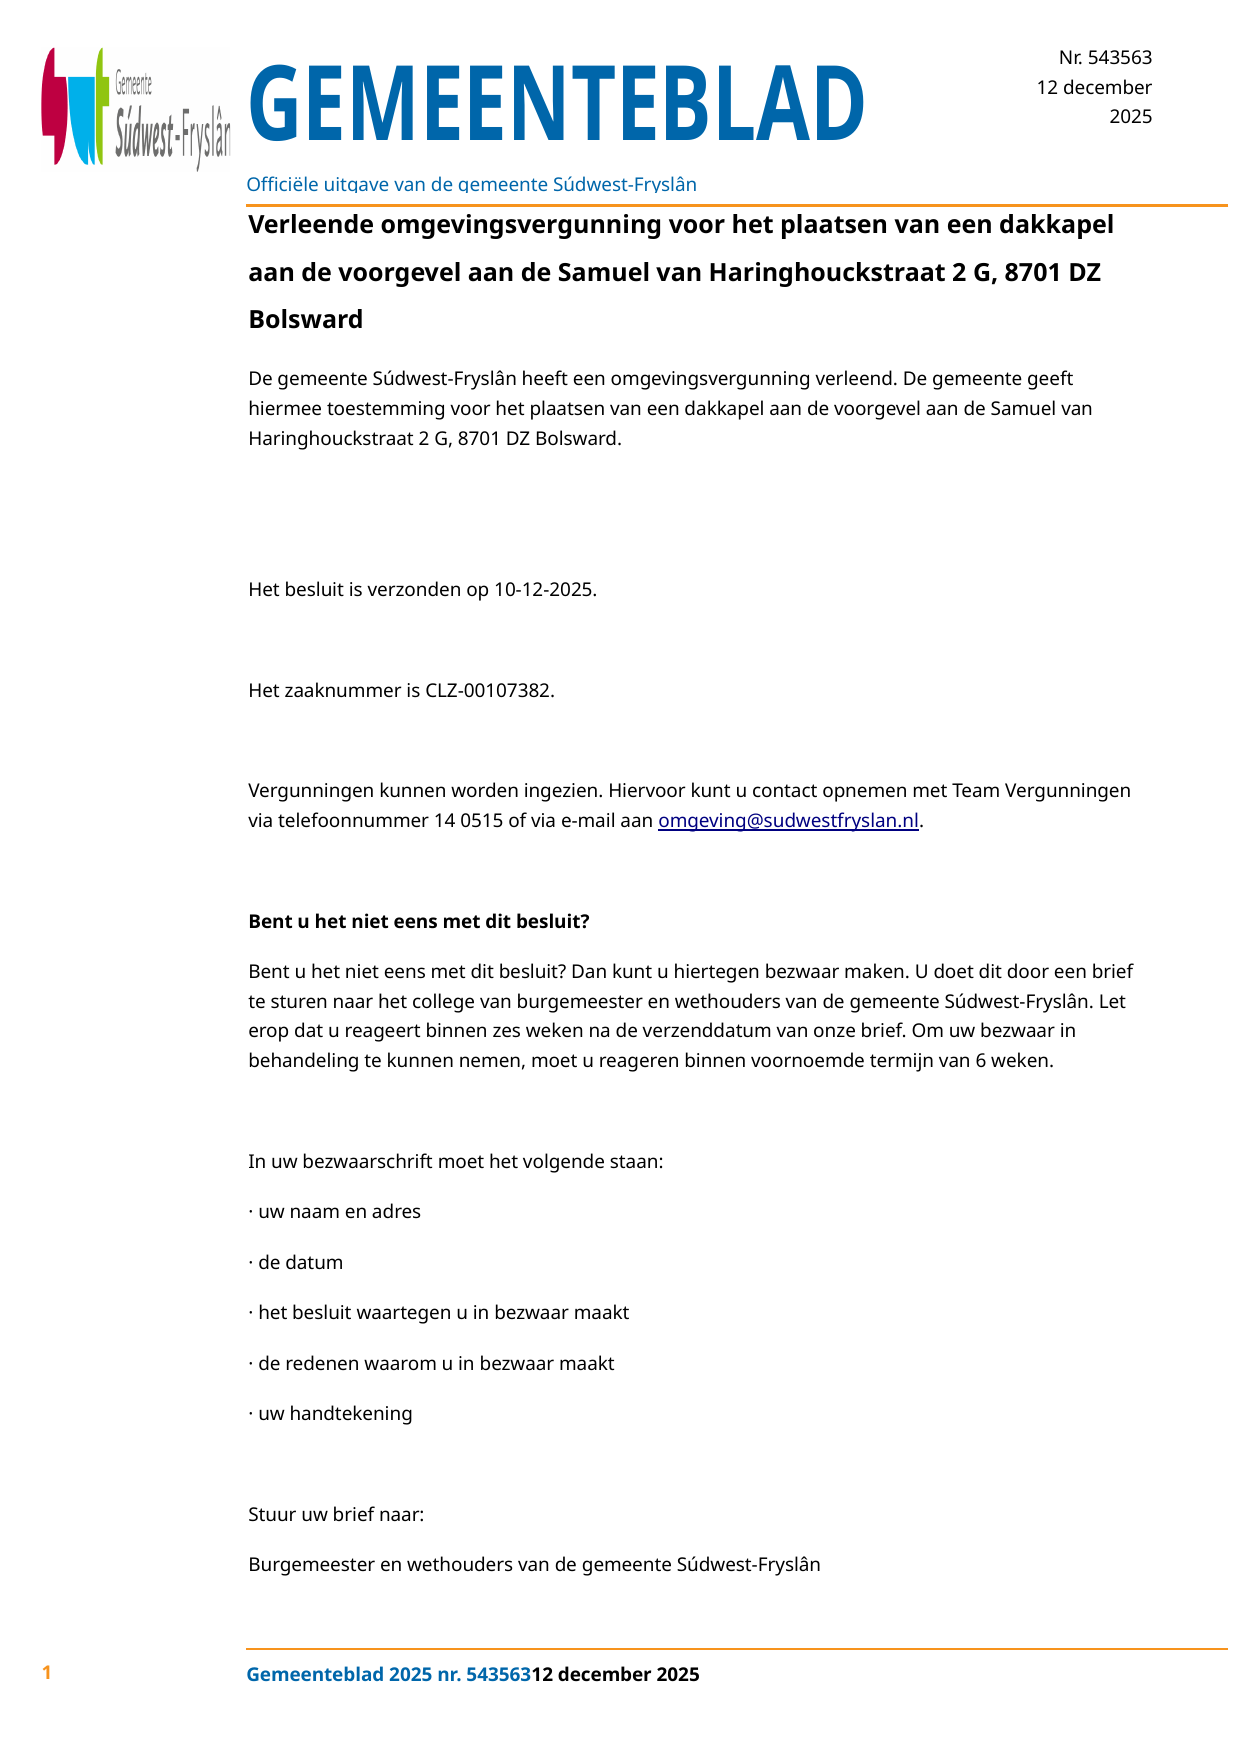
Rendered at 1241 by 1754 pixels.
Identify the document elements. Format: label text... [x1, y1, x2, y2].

text Bent u het niet eens met dit besluit? [248, 908, 1152, 934]
text Vergunningen kunnen worden ingezien. Hiervoor kunt u contact opnemen met Team Vergunningen via telefoonnummer 14 0515 of via e-mail aan omgeving@sudwestfryslan.nl. [248, 778, 1152, 833]
text In uw bezwaarschrift moet het volgende staan: [248, 1148, 1152, 1174]
text Het besluit is verzonden op 10-12-2025. [248, 576, 1152, 602]
text Verleende omgevingsvergunning voor het plaatsen van een dakkapel aan de voorgevel aan de Samuel van Haringhouckstraat 2 G, 8701 DZ Bolsward [248, 207, 1152, 336]
text · uw naam en adres [248, 1198, 1152, 1224]
picture [41, 47, 231, 172]
text Bent u het niet eens met dit besluit? Dan kunt u hiertegen bezwaar maken. U doet dit door een brief te sturen naar het college van burgemeester en wethouders van de gemeente Súdwest-Fryslân. Let erop dat u reageert binnen zes weken na de verzenddatum van onze brief. Om uw bezwaar in behandeling te kunnen nemen, moet u reageren binnen voornoemde termijn van 6 weken. [248, 958, 1152, 1073]
text · de datum [248, 1249, 1152, 1274]
text · het besluit waartegen u in bezwaar maakt [248, 1299, 1152, 1325]
text · uw handtekening [248, 1400, 1152, 1426]
text Stuur uw brief naar: [248, 1501, 1152, 1527]
text Het zaaknummer is CLZ-00107382. [248, 677, 1152, 702]
text · de redenen waarom u in bezwaar maakt [248, 1350, 1152, 1375]
text De gemeente Súdwest-Fryslân heeft een omgevingsvergunning verleend. De gemeente geeft hiermee toestemming voor het plaatsen van een dakkapel aan de voorgevel aan de Samuel van Haringhouckstraat 2 G, 8701 DZ Bolsward. [248, 366, 1152, 450]
text Burgemeester en wethouders van de gemeente Súdwest-Fryslân [248, 1551, 1152, 1577]
